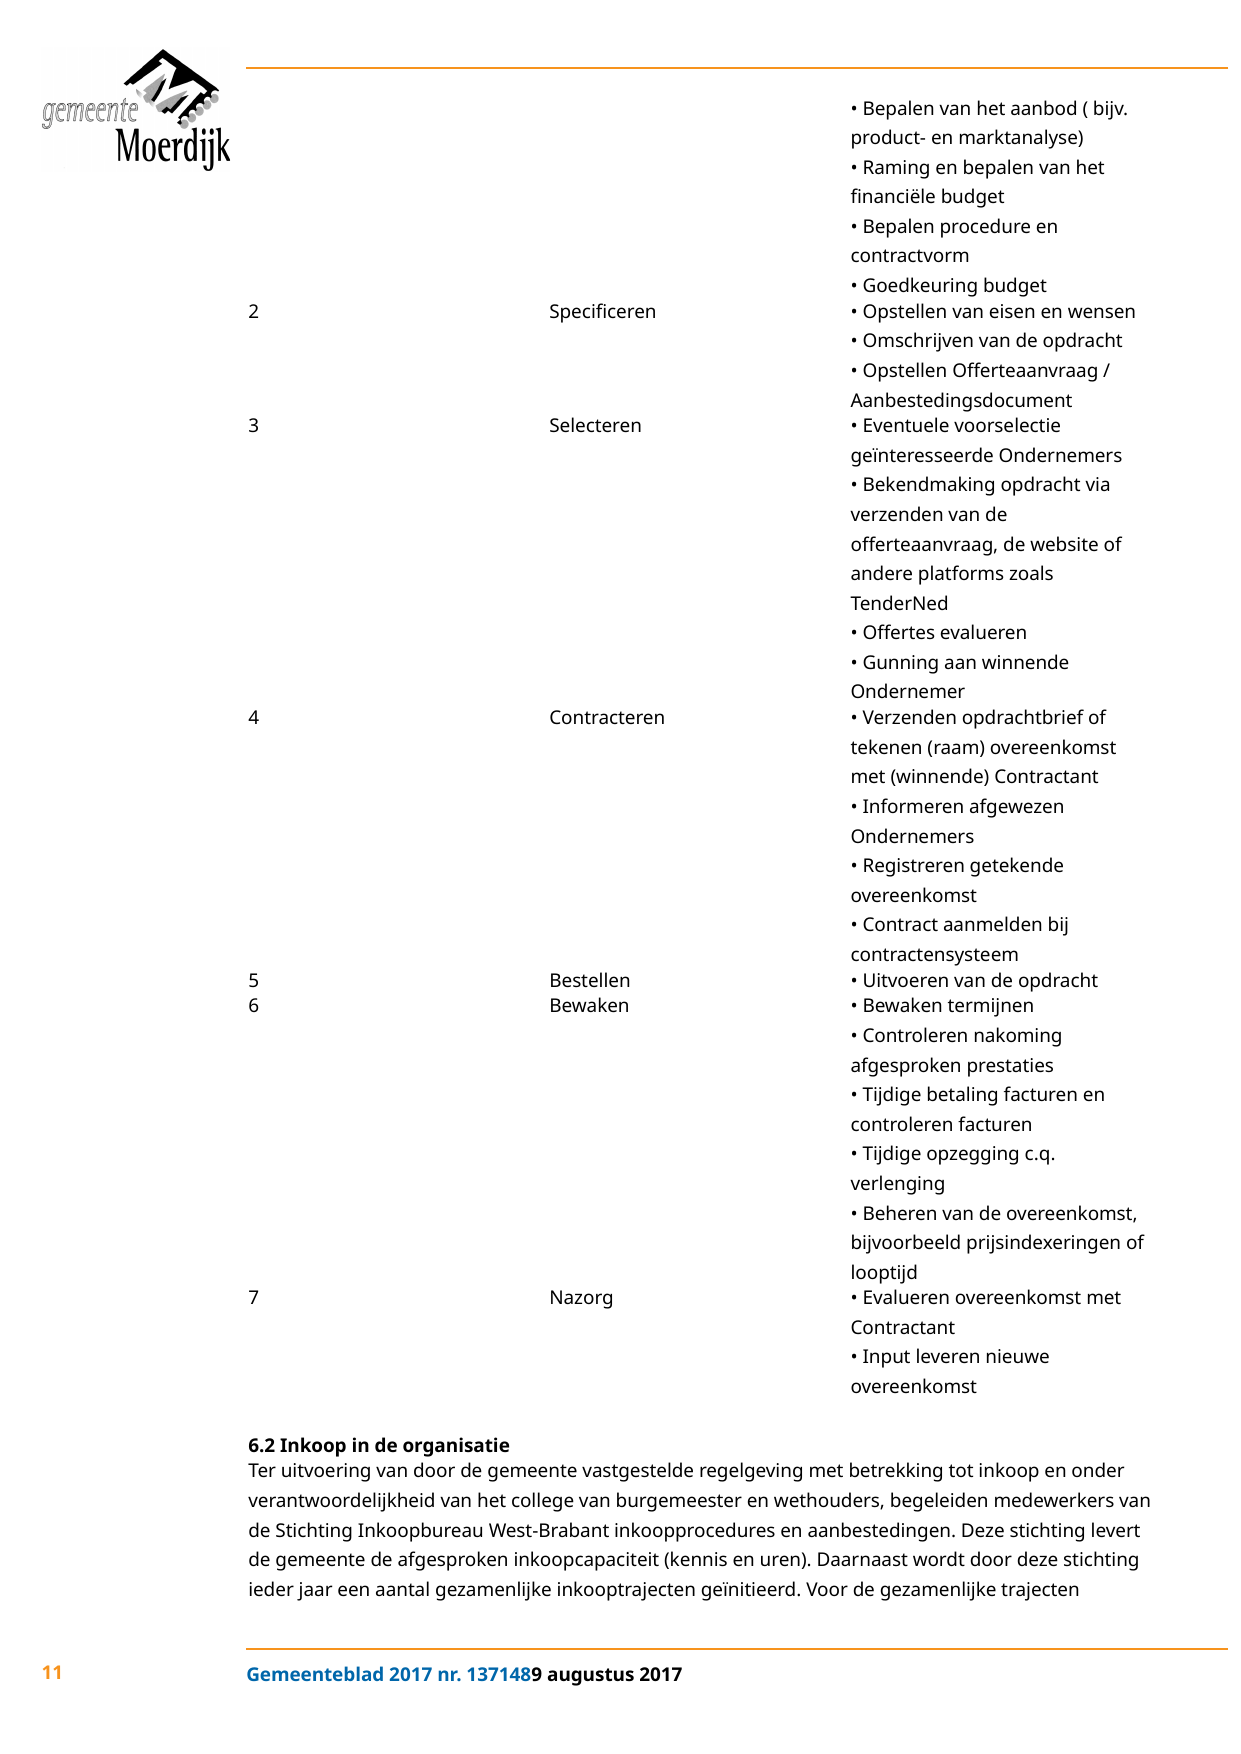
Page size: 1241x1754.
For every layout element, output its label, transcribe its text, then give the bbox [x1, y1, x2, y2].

table_cell [549, 95, 850, 298]
table_cell • Bepalen van het aanbod ( bijv. product- en marktanalyse) • Raming en bepalen van het financiële budget • Bepalen procedure en contractvorm • Goedkeuring budget [850, 95, 1152, 298]
table_cell 5 [248, 967, 549, 993]
table_cell Nazorg [549, 1285, 850, 1399]
picture [41, 47, 231, 172]
text 6.2 Inkoop in de organisatie [248, 1432, 1152, 1458]
table_cell 6 [248, 993, 549, 1284]
table_cell • Bewaken termijnen • Controleren nakoming afgesproken prestaties • Tijdige betaling facturen en controleren facturen • Tijdige opzegging c.q. verlenging • Beheren van de overeenkomst, bijvoorbeeld prijsindexeringen of looptijd [850, 993, 1152, 1284]
table_cell 2 [248, 298, 549, 412]
table_cell • Opstellen van eisen en wensen • Omschrijven van de opdracht • Opstellen Offerteaanvraag / Aanbestedingsdocument [850, 298, 1152, 412]
table_cell 3 [248, 413, 549, 704]
table_cell • Evalueren overeenkomst met Contractant • Input leveren nieuwe overeenkomst [850, 1285, 1152, 1399]
text Ter uitvoering van door de gemeente vastgestelde regelgeving met betrekking tot inkoop en onder verantwoordelijkheid van het college van burgemeester en wethouders, begeleiden medewerkers van de Stichting Inkoopbureau West-Brabant inkoopprocedures en aanbestedingen. Deze stichting levert de gemeente de afgesproken inkoopcapaciteit (kennis en uren). Daarnaast wordt door deze stichting ieder jaar een aantal gezamenlijke inkooptrajecten geïnitieerd. Voor de gezamenlijke trajecten [248, 1458, 1152, 1602]
table_cell Specificeren [549, 298, 850, 412]
table_cell Bestellen [549, 967, 850, 993]
table_cell Contracteren [549, 705, 850, 967]
table_cell 7 [248, 1285, 549, 1399]
table_cell [248, 95, 549, 298]
table_cell 4 [248, 705, 549, 967]
table_cell • Uitvoeren van de opdracht [850, 967, 1152, 993]
table_cell • Eventuele voorselectie geïnteresseerde Ondernemers • Bekendmaking opdracht via verzenden van de offerteaanvraag, de website of andere platforms zoals TenderNed • Offertes evalueren • Gunning aan winnende Ondernemer [850, 413, 1152, 704]
table_cell Bewaken [549, 993, 850, 1284]
table_cell • Verzenden opdrachtbrief of tekenen (raam) overeenkomst met (winnende) Contractant • Informeren afgewezen Ondernemers • Registreren getekende overeenkomst • Contract aanmelden bij contractensysteem [850, 705, 1152, 967]
table_cell Selecteren [549, 413, 850, 704]
